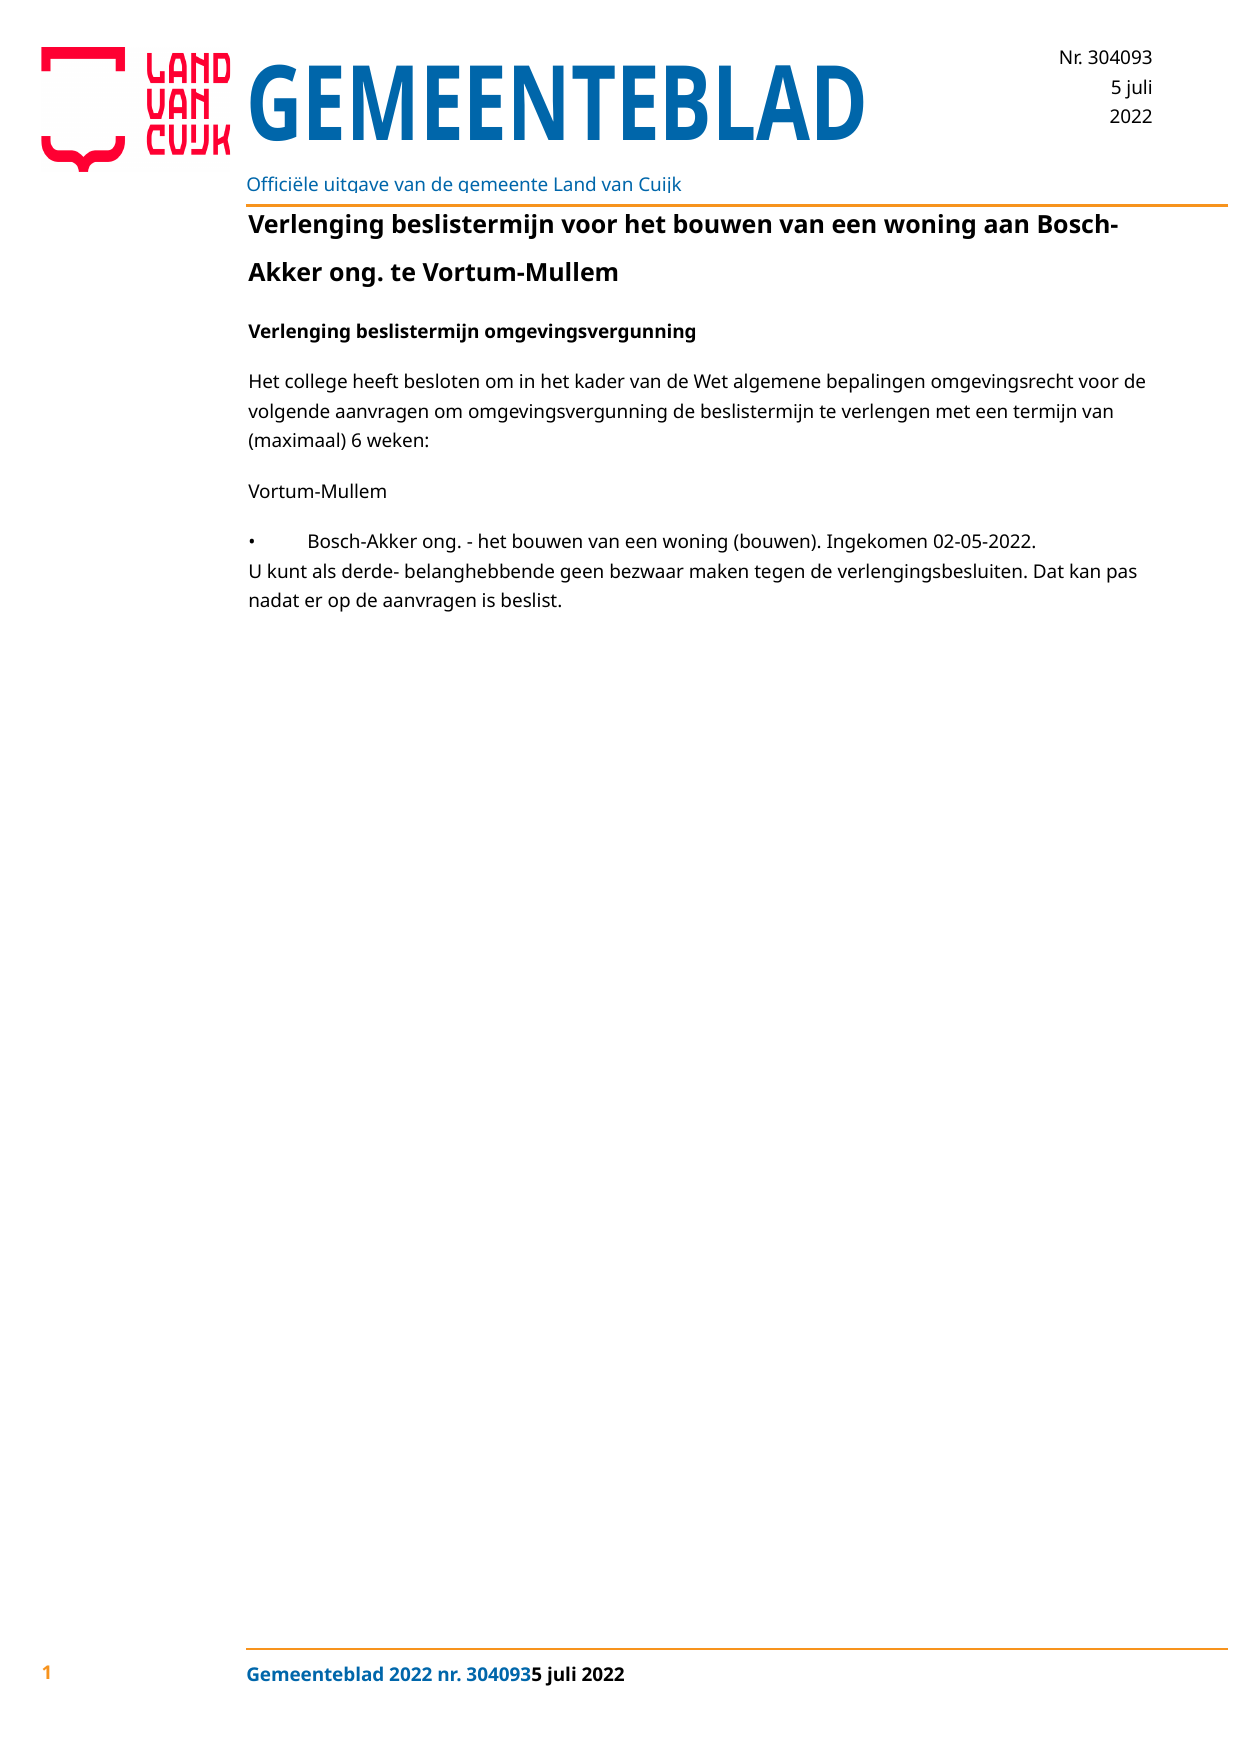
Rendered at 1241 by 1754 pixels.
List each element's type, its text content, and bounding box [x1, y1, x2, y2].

list Bosch-Akker ong. - het bouwen van een woning (bouwen). Ingekomen 02-05-2022. [248, 528, 1152, 554]
text U kunt als derde- belanghebbende geen bezwaar maken tegen de verlengingsbesluiten. Dat kan pas nadat er op de aanvragen is beslist. [248, 558, 1152, 613]
text Het college heeft besloten om in het kader van de Wet algemene bepalingen omgevingsrecht voor de volgende aanvragen om omgevingsvergunning de beslistermijn te verlengen met een termijn van (maximaal) 6 weken: [248, 368, 1152, 453]
picture [41, 47, 231, 172]
text Vortum-Mullem [248, 478, 1152, 504]
text Verlenging beslistermijn omgevingsvergunning [248, 318, 1152, 344]
text Verlenging beslistermijn voor het bouwen van een woning aan Bosch-Akker ong. te Vortum-Mullem [248, 207, 1152, 288]
